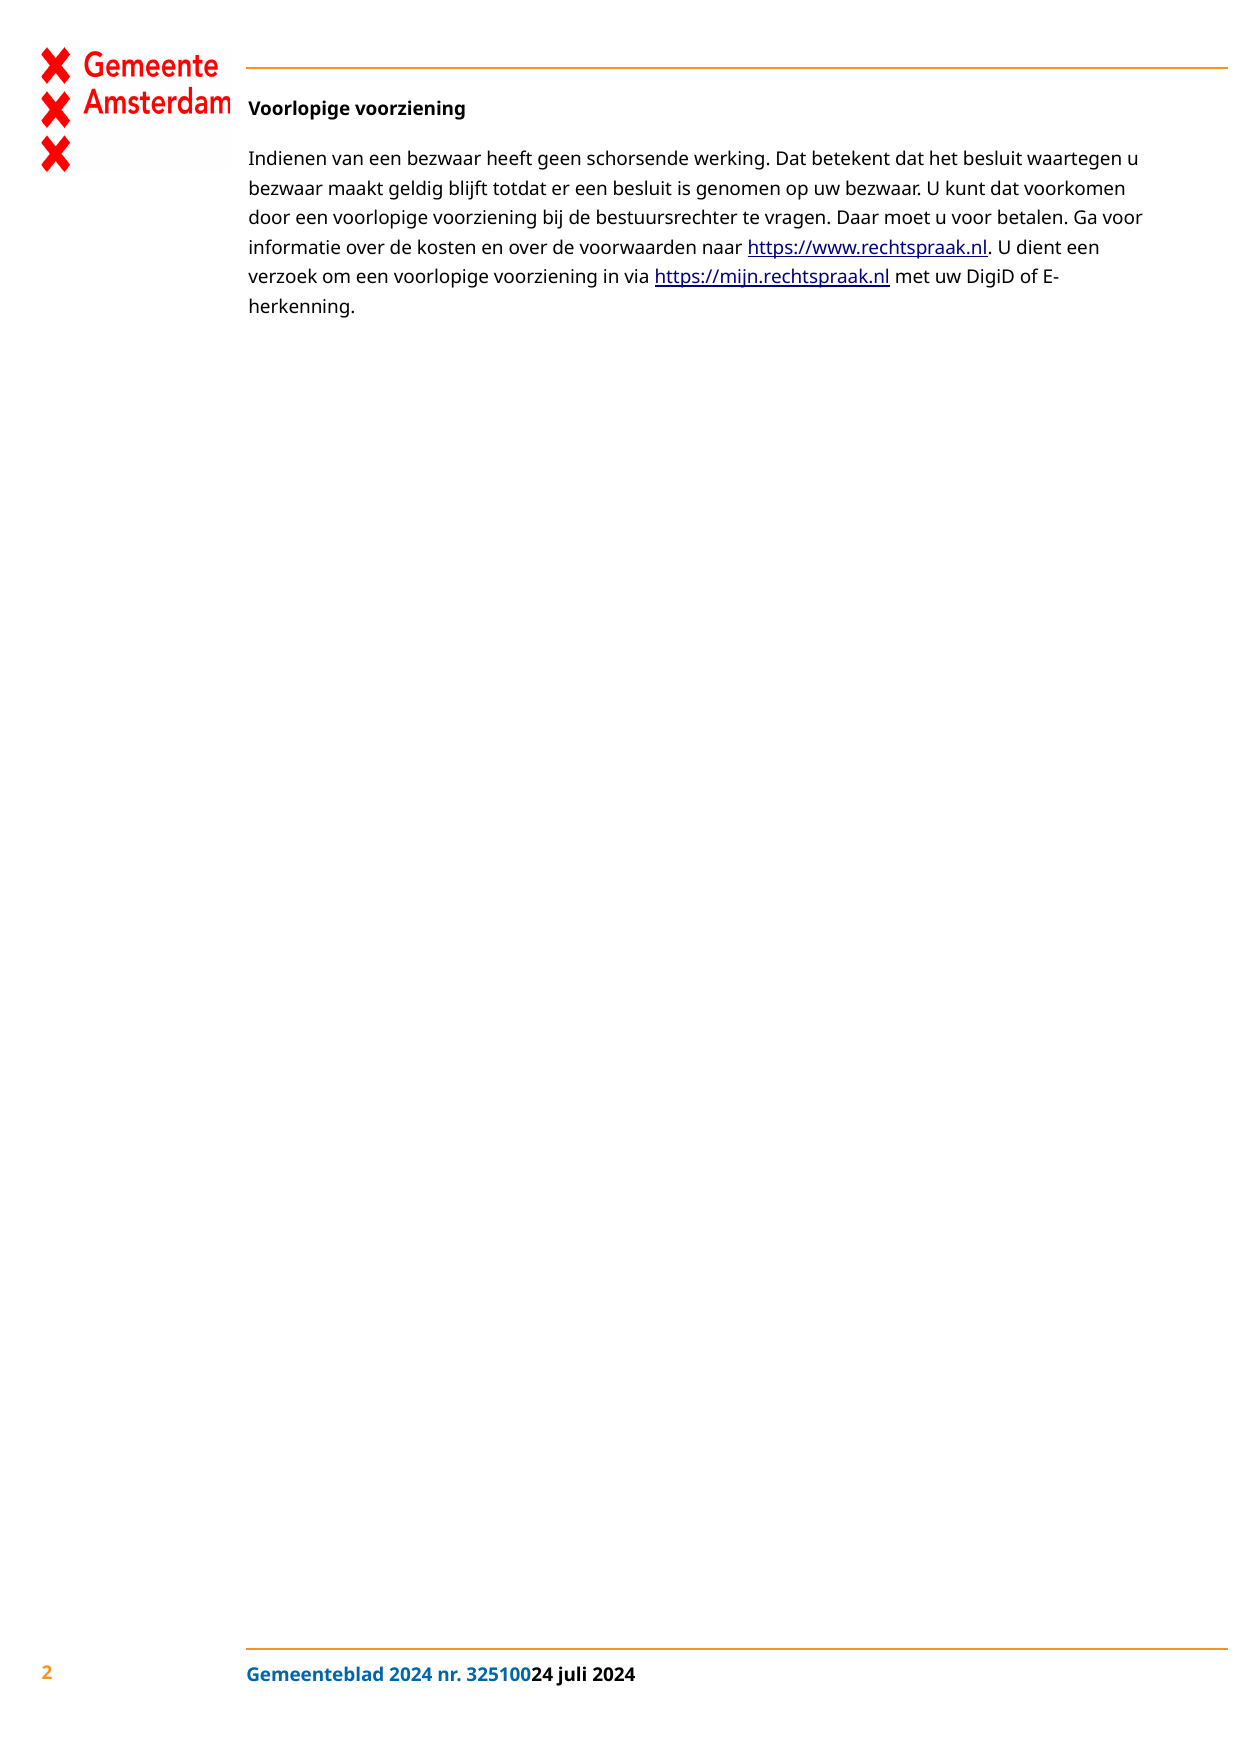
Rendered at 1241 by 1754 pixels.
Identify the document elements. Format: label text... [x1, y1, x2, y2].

text Indienen van een bezwaar heeft geen schorsende werking. Dat betekent dat het besluit waartegen u bezwaar maakt geldig blijft totdat er een besluit is genomen op uw bezwaar. U kunt dat voorkomen door een voorlopige voorziening bij de bestuursrechter te vragen. Daar moet u voor betalen. Ga voor informatie over de kosten en over de voorwaarden naar https://www.rechtspraak.nl. U dient een verzoek om een voorlopige voorziening in via https://mijn.rechtspraak.nl met uw DigiD of E-herkenning. [248, 145, 1152, 319]
picture [41, 47, 231, 172]
text Voorlopige voorziening [248, 95, 1152, 121]
